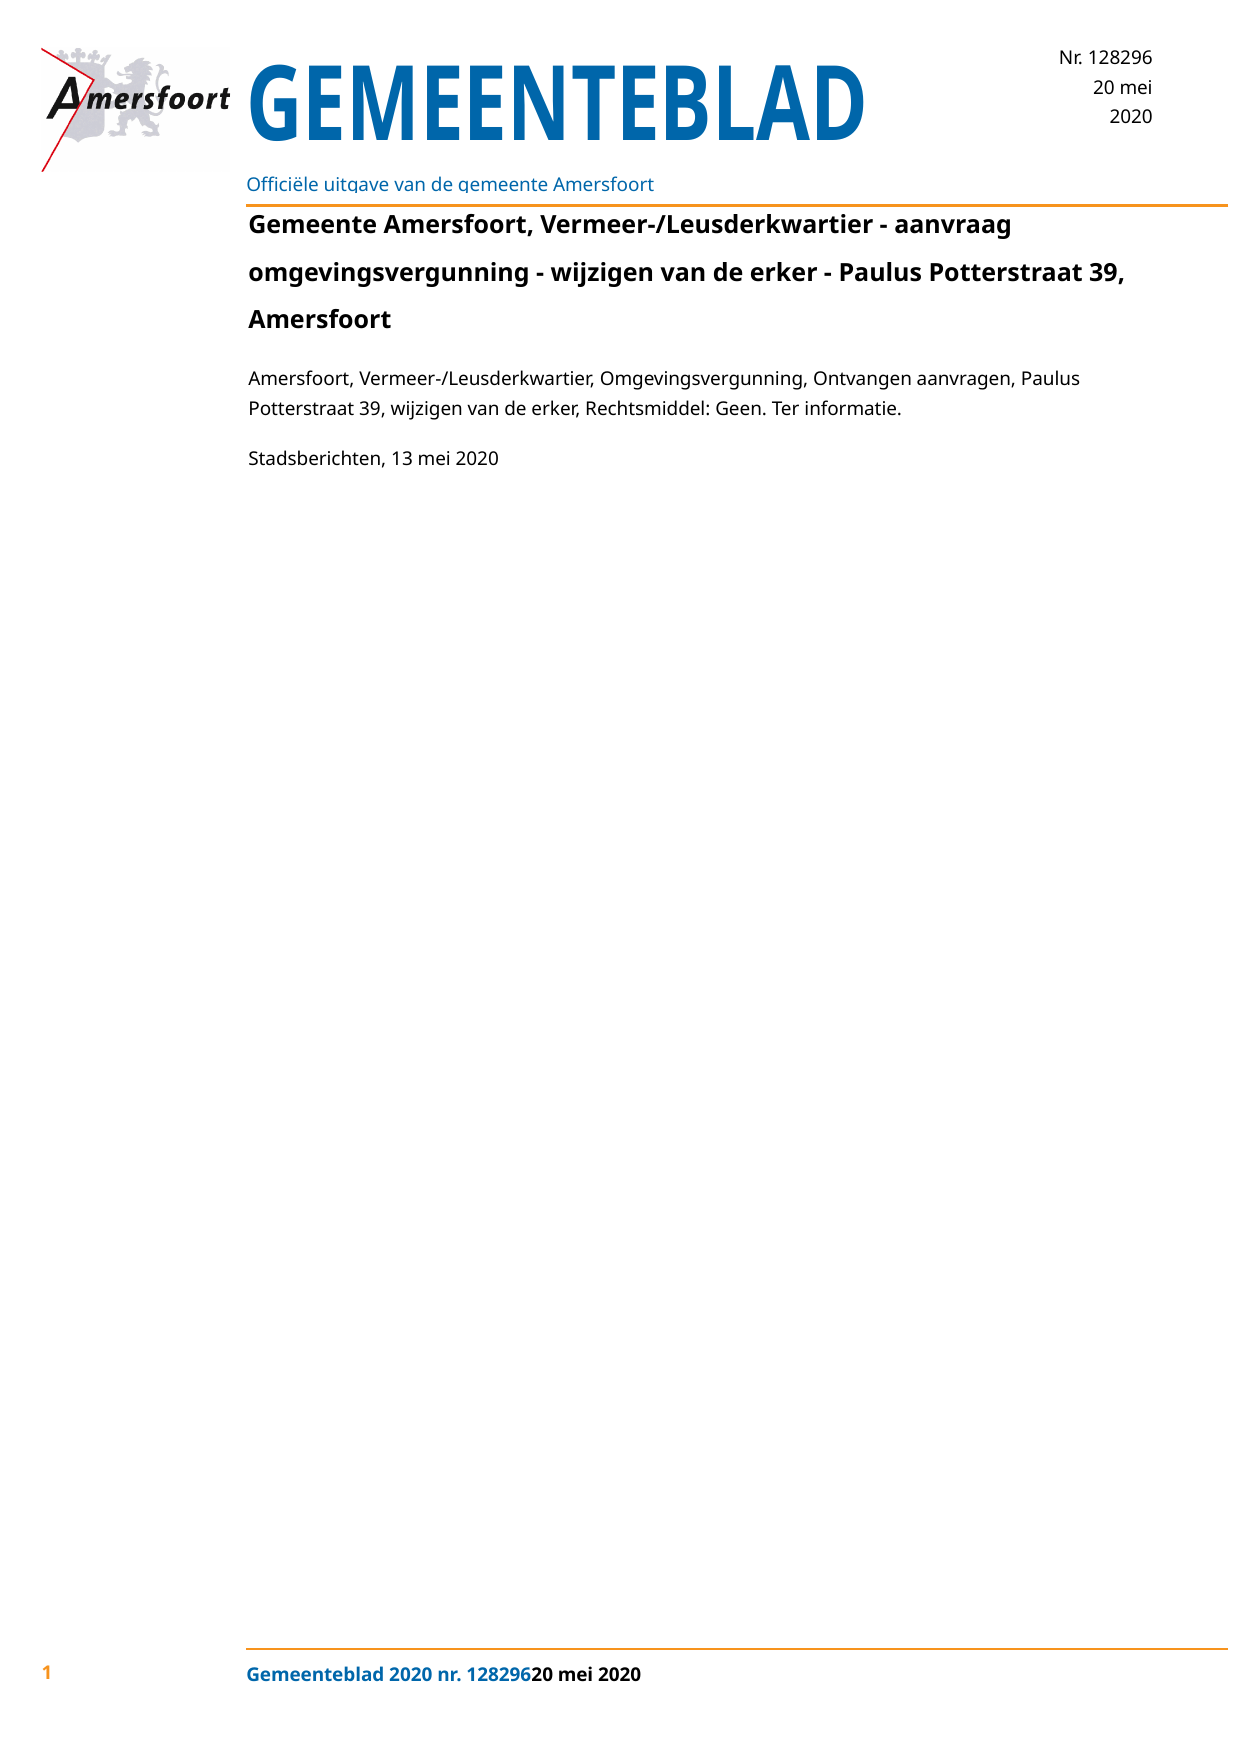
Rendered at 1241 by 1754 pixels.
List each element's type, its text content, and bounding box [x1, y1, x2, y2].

text Stadsberichten, 13 mei 2020 [248, 446, 1152, 471]
text Gemeente Amersfoort, Vermeer-/Leusderkwartier - aanvraag omgevingsvergunning - wijzigen van de erker - Paulus Potterstraat 39, Amersfoort [248, 207, 1152, 336]
text Amersfoort, Vermeer-/Leusderkwartier, Omgevingsvergunning, Ontvangen aanvragen, Paulus Potterstraat 39, wijzigen van de erker, Rechtsmiddel: Geen. Ter informatie. [248, 366, 1152, 421]
picture [41, 47, 231, 172]
